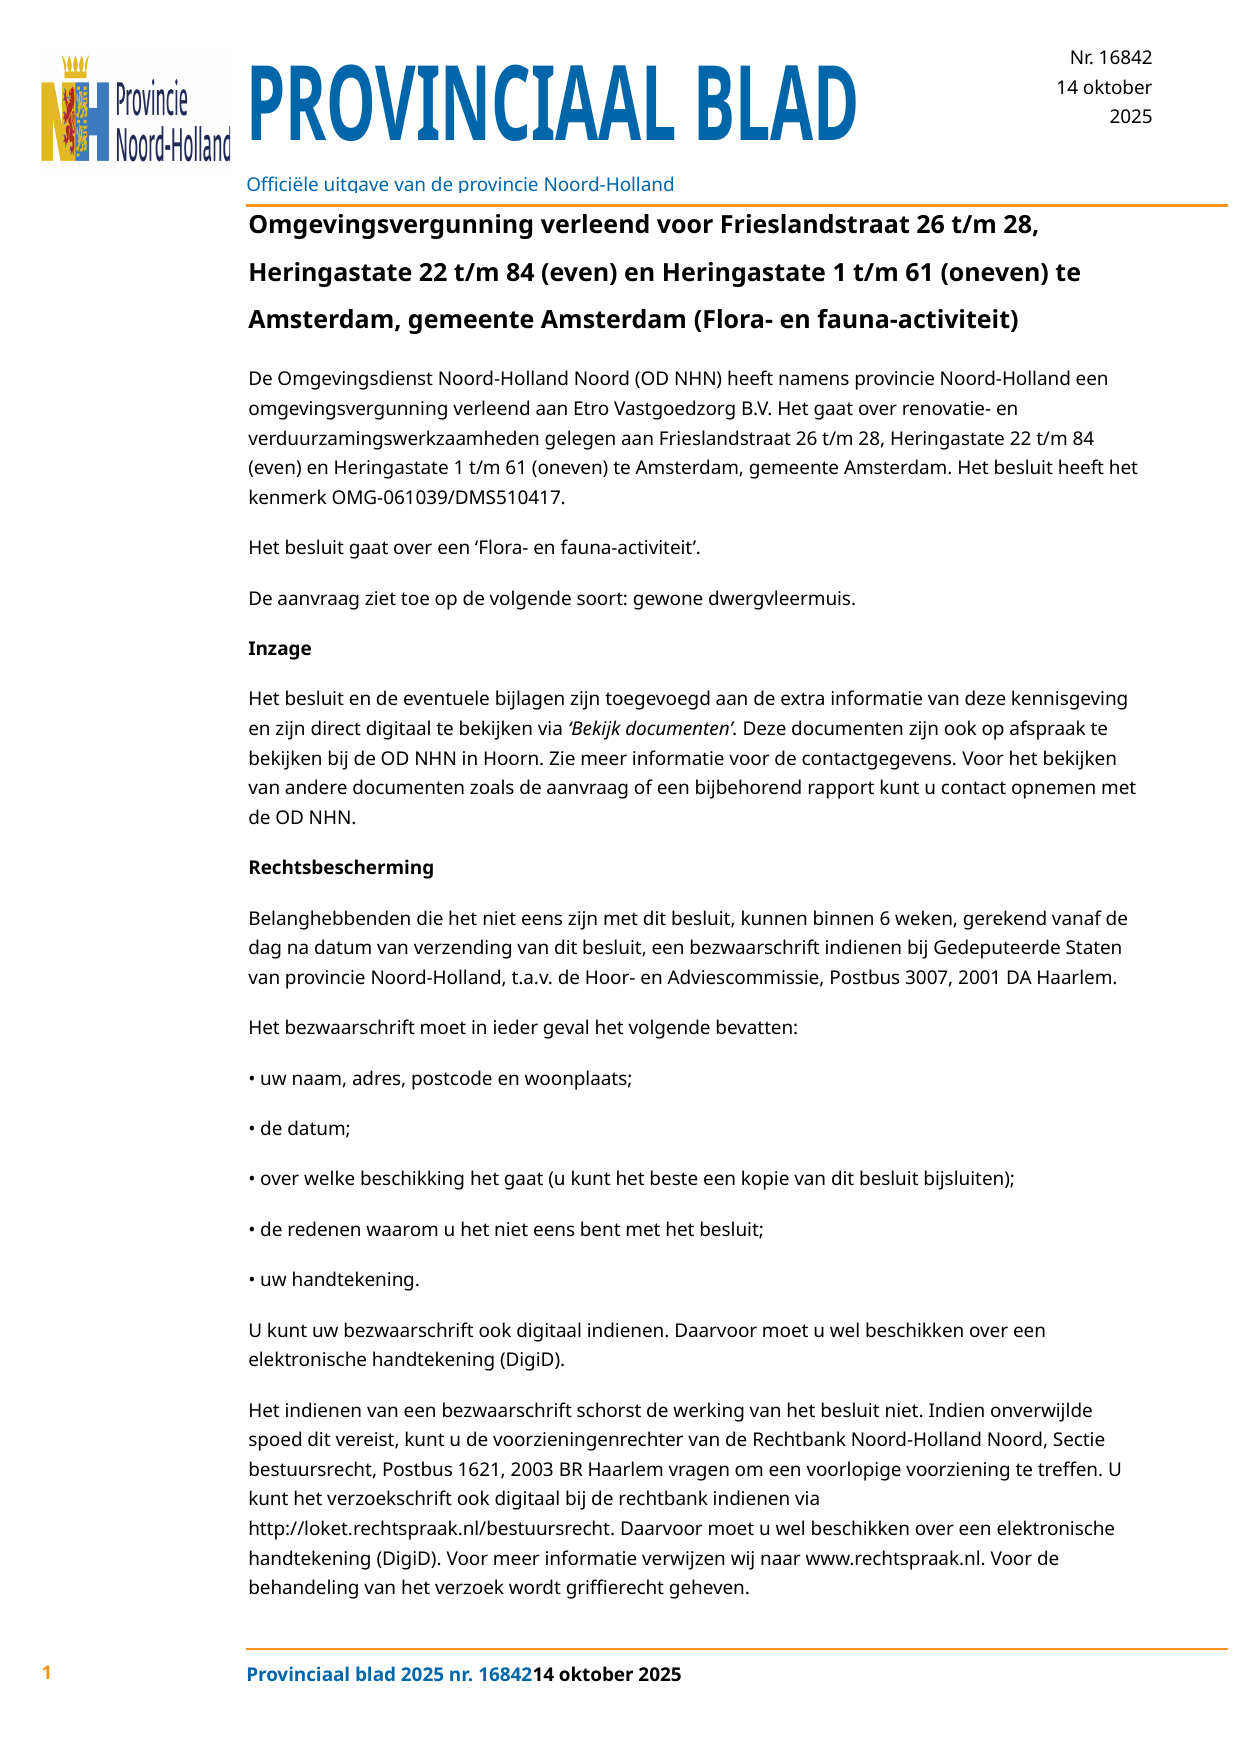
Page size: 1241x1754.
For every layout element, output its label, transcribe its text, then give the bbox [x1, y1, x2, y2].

text • over welke beschikking het gaat (u kunt het beste een kopie van dit besluit bijsluiten); [248, 1166, 1152, 1191]
text • uw naam, adres, postcode en woonplaats; [248, 1065, 1152, 1090]
text De Omgevingsdienst Noord-Holland Noord (OD NHN) heeft namens provincie Noord-Holland een omgevingsvergunning verleend aan Etro Vastgoedzorg B.V. Het gaat over renovatie- en verduurzamingswerkzaamheden gelegen aan Frieslandstraat 26 t/m 28, Heringastate 22 t/m 84 (even) en Heringastate 1 t/m 61 (oneven) te Amsterdam, gemeente Amsterdam. Het besluit heeft het kenmerk OMG-061039/DMS510417. [248, 366, 1152, 509]
text • de redenen waarom u het niet eens bent met het besluit; [248, 1216, 1152, 1242]
text Het besluit gaat over een ‘Flora- en fauna-activiteit’. [248, 534, 1152, 560]
text De aanvraag ziet toe op de volgende soort: gewone dwergvleermuis. [248, 585, 1152, 610]
text Rechtsbescherming [248, 854, 1152, 880]
text Omgevingsvergunning verleend voor Frieslandstraat 26 t/m 28, Heringastate 22 t/m 84 (even) en Heringastate 1 t/m 61 (oneven) te Amsterdam, gemeente Amsterdam (Flora- en fauna-activiteit) [248, 207, 1152, 336]
picture [41, 47, 231, 172]
text Het bezwaarschrift moet in ieder geval het volgende bevatten: [248, 1014, 1152, 1040]
text Het besluit en de eventuele bijlagen zijn toegevoegd aan de extra informatie van deze kennisgeving en zijn direct digitaal te bekijken via ‘Bekijk documenten’. Deze documenten zijn ook op afspraak te bekijken bij de OD NHN in Hoorn. Zie meer informatie voor de contactgegevens. Voor het bekijken van andere documenten zoals de aanvraag of een bijbehorend rapport kunt u contact opnemen met de OD NHN. [248, 686, 1152, 829]
text • de datum; [248, 1115, 1152, 1141]
text Belanghebbenden die het niet eens zijn met dit besluit, kunnen binnen 6 weken, gerekend vanaf de dag na datum van verzending van dit besluit, een bezwaarschrift indienen bij Gedeputeerde Staten van provincie Noord-Holland, t.a.v. de Hoor- en Adviescommissie, Postbus 3007, 2001 DA Haarlem. [248, 905, 1152, 989]
text • uw handtekening. [248, 1266, 1152, 1292]
text U kunt uw bezwaarschrift ook digitaal indienen. Daarvoor moet u wel beschikken over een elektronische handtekening (DigiD). [248, 1317, 1152, 1372]
text Het indienen van een bezwaarschrift schorst de werking van het besluit niet. Indien onverwijlde spoed dit vereist, kunt u de voorzieningenrechter van de Rechtbank Noord-Holland Noord, Sectie bestuursrecht, Postbus 1621, 2003 BR Haarlem vragen om een voorlopige voorziening te treffen. U kunt het verzoekschrift ook digitaal bij de rechtbank indienen via http://loket.rechtspraak.nl/bestuursrecht. Daarvoor moet u wel beschikken over een elektronische handtekening (DigiD). Voor meer informatie verwijzen wij naar www.rechtspraak.nl. Voor de behandeling van het verzoek wordt griffierecht geheven. [248, 1397, 1152, 1600]
text Inzage [248, 635, 1152, 661]
